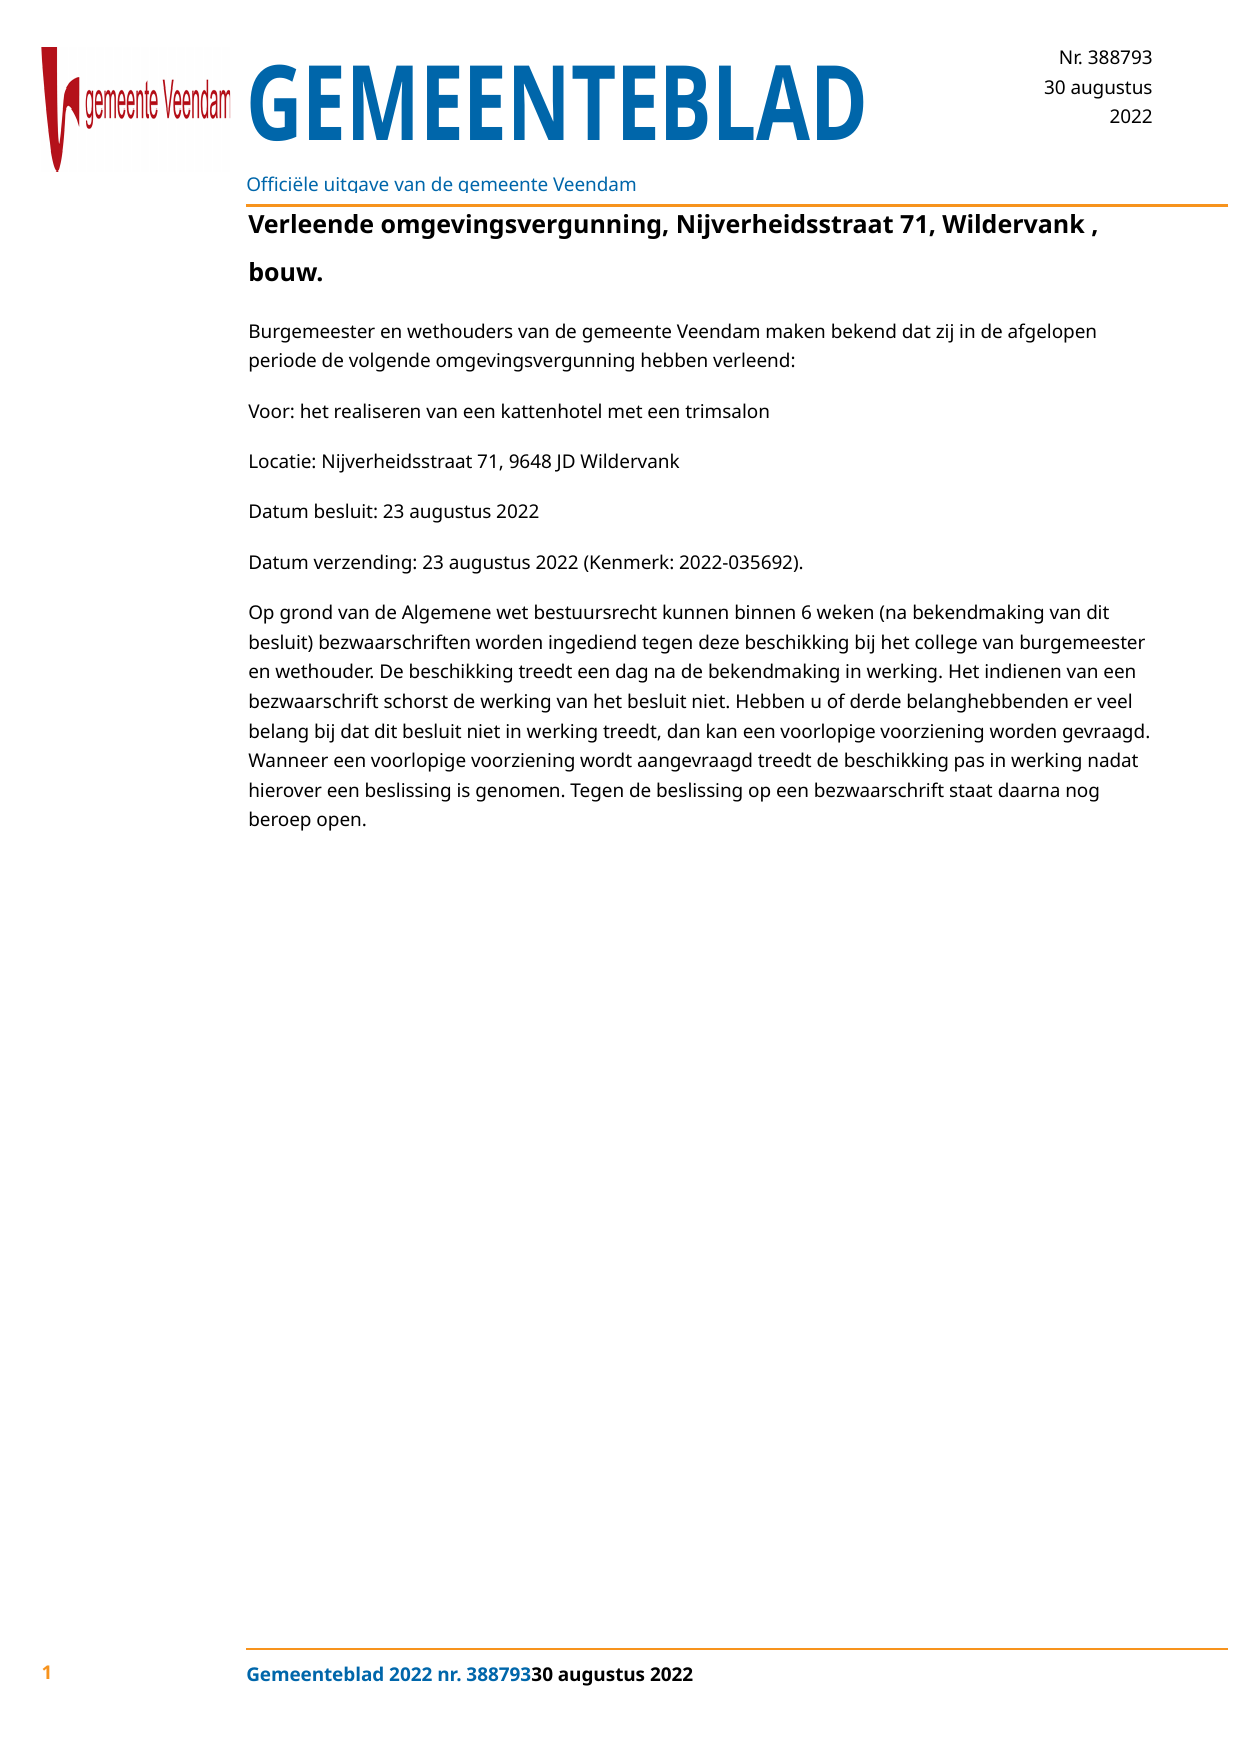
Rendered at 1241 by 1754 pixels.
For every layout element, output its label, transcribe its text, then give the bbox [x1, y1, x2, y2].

text Datum besluit: 23 augustus 2022 [248, 499, 1152, 524]
text Datum verzending: 23 augustus 2022 (Kenmerk: 2022-035692). [248, 549, 1152, 575]
text Voor: het realiseren van een kattenhotel met een trimsalon [248, 398, 1152, 424]
text Op grond van de Algemene wet bestuursrecht kunnen binnen 6 weken (na bekendmaking van dit besluit) bezwaarschriften worden ingediend tegen deze beschikking bij het college van burgemeester en wethouder. De beschikking treedt een dag na de bekendmaking in werking. Het indienen van een bezwaarschrift schorst de werking van het besluit niet. Hebben u of derde belanghebbenden er veel belang bij dat dit besluit niet in werking treedt, dan kan een voorlopige voorziening worden gevraagd. Wanneer een voorlopige voorziening wordt aangevraagd treedt de beschikking pas in werking nadat hierover een beslissing is genomen. Tegen de beslissing op een bezwaarschrift staat daarna nog beroep open. [248, 599, 1152, 832]
text Burgemeester en wethouders van de gemeente Veendam maken bekend dat zij in de afgelopen periode de volgende omgevingsvergunning hebben verleend: [248, 318, 1152, 373]
text Verleende omgevingsvergunning, Nijverheidsstraat 71, Wildervank , bouw. [248, 207, 1152, 288]
picture [41, 47, 231, 172]
text Locatie: Nijverheidsstraat 71, 9648 JD Wildervank [248, 448, 1152, 474]
